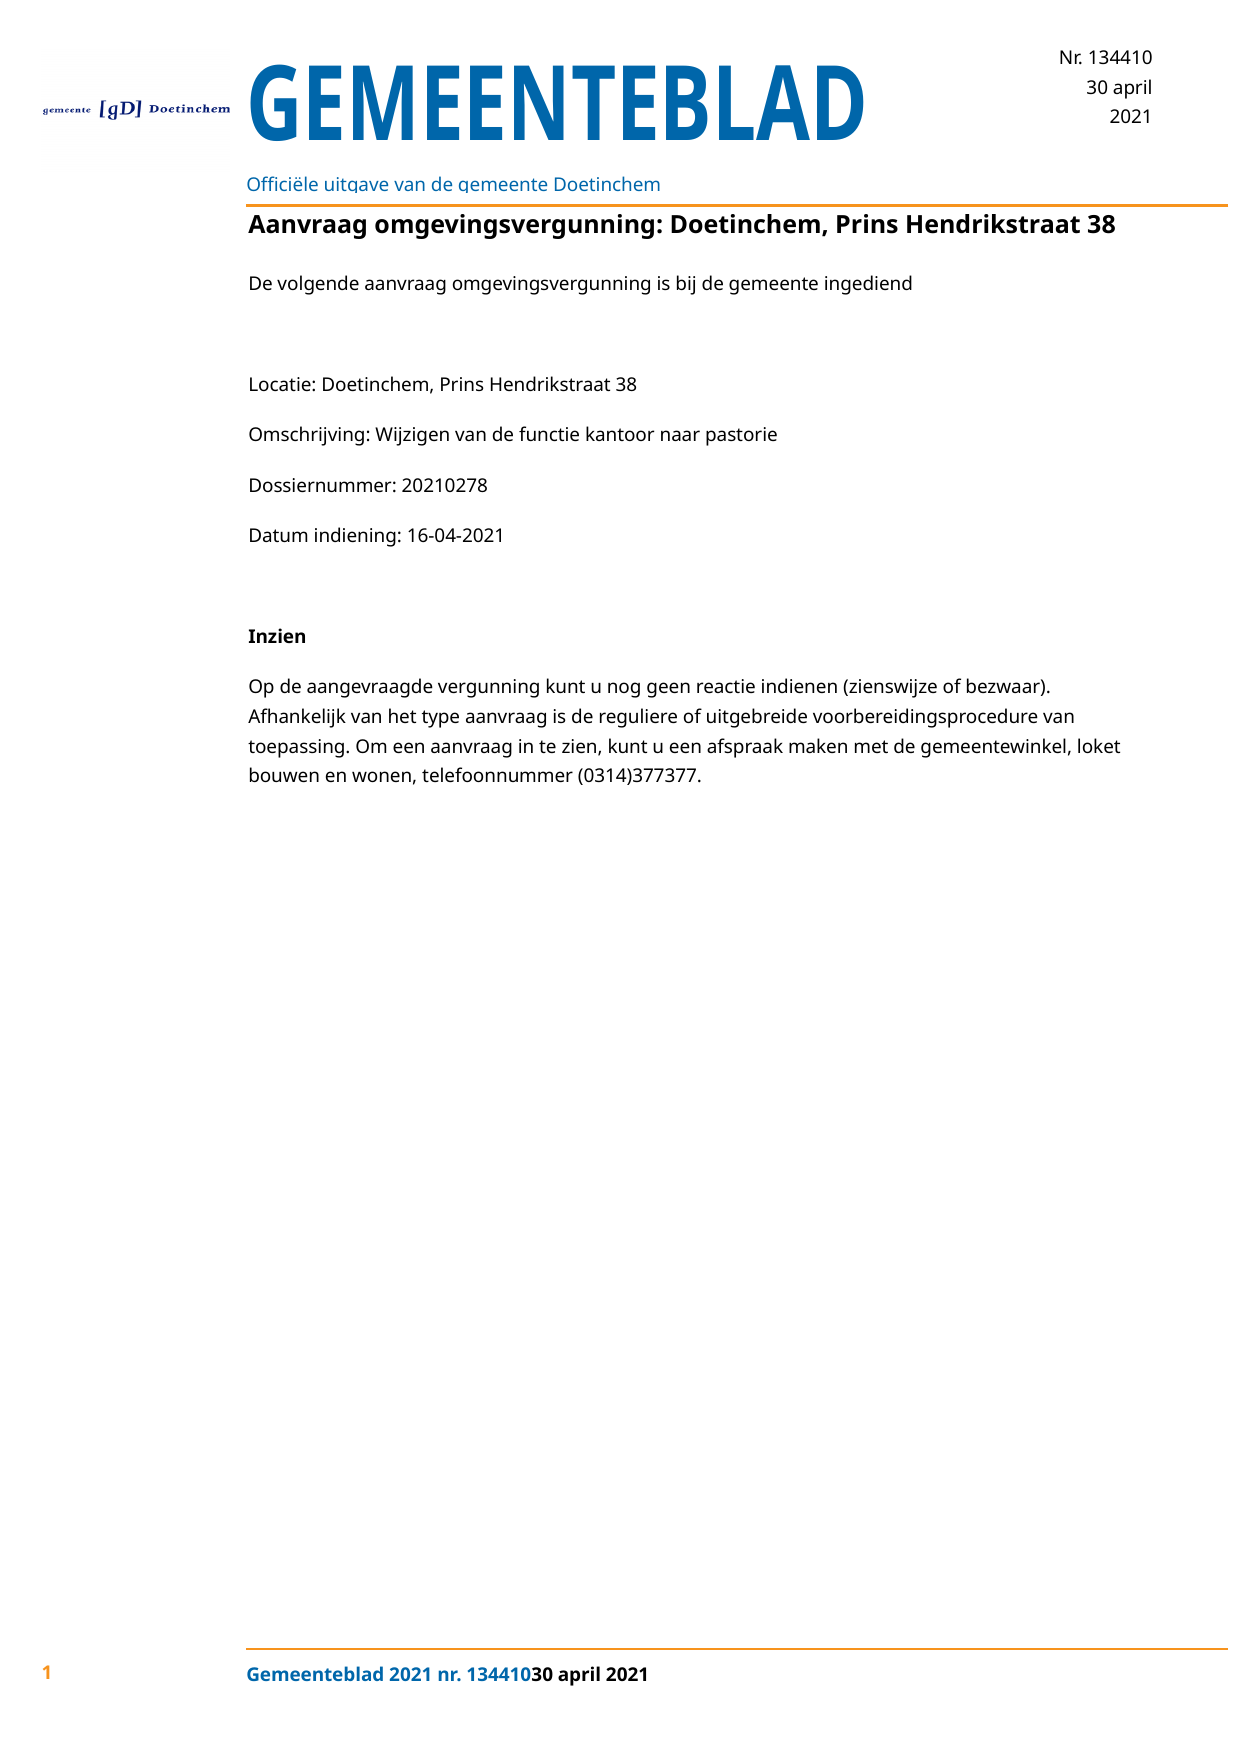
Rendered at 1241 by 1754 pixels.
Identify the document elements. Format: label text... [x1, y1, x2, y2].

text Datum indiening: 16-04-2021 [248, 522, 1152, 548]
text Aanvraag omgevingsvergunning: Doetinchem, Prins Hendrikstraat 38 [248, 207, 1152, 241]
text Op de aangevraagde vergunning kunt u nog geen reactie indienen (zienswijze of bezwaar). Afhankelijk van het type aanvraag is de reguliere of uitgebreide voorbereidingsprocedure van toepassing. Om een aanvraag in te zien, kunt u een afspraak maken met de gemeentewinkel, loket bouwen en wonen, telefoonnummer (0314)377377. [248, 674, 1152, 788]
text Inzien [248, 623, 1152, 649]
text Dossiernummer: 20210278 [248, 472, 1152, 498]
text Locatie: Doetinchem, Prins Hendrikstraat 38 [248, 371, 1152, 397]
text De volgende aanvraag omgevingsvergunning is bij de gemeente ingediend [248, 270, 1152, 296]
text Omschrijving: Wijzigen van de functie kantoor naar pastorie [248, 422, 1152, 447]
picture [41, 47, 231, 172]
